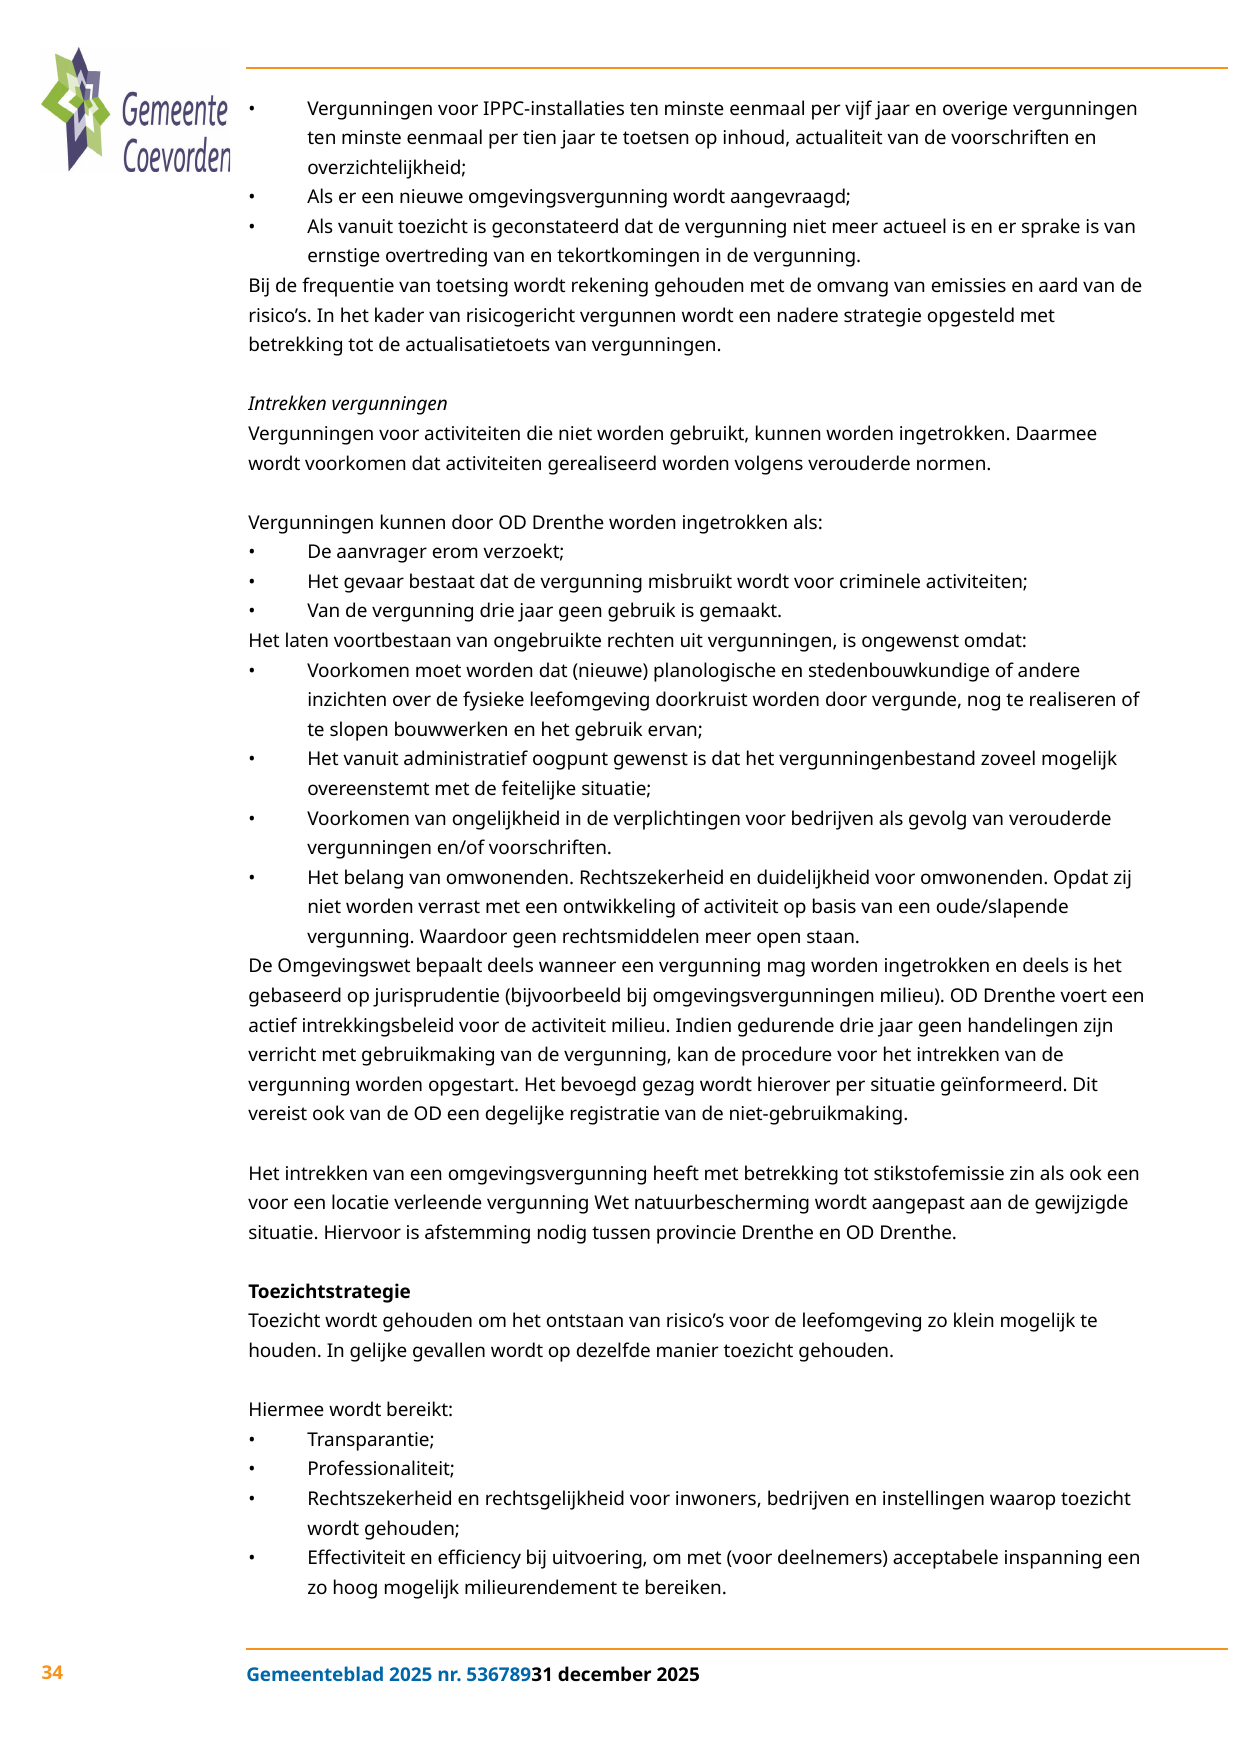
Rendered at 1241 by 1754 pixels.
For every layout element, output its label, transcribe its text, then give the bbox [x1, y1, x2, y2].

text Intrekken vergunningen [248, 391, 1152, 416]
list Professionaliteit; [248, 1456, 1152, 1481]
list Voorkomen moet worden dat (nieuwe) planologische en stedenbouwkundige of andere inzichten over de fysieke leefomgeving doorkruist worden door vergunde, nog te realiseren of te slopen bouwwerken en het gebruik ervan; [248, 657, 1152, 742]
text Bij de frequentie van toetsing wordt rekening gehouden met de omvang van emissies en aard van de risico’s. In het kader van risicogericht vergunnen wordt een nadere strategie opgesteld met betrekking tot de actualisatietoets van vergunningen. [248, 272, 1152, 357]
list Rechtszekerheid en rechtsgelijkheid voor inwoners, bedrijven en instellingen waarop toezicht wordt gehouden; [248, 1485, 1152, 1541]
list Het gevaar bestaat dat de vergunning misbruikt wordt voor criminele activiteiten; [248, 568, 1152, 594]
list Van de vergunning drie jaar geen gebruik is gemaakt. [248, 598, 1152, 623]
text Vergunningen kunnen door OD Drenthe worden ingetrokken als: [248, 509, 1152, 535]
list Als er een nieuwe omgevingsvergunning wordt aangevraagd; [248, 183, 1152, 209]
list Het belang van omwonenden. Rechtszekerheid en duidelijkheid voor omwonenden. Opdat zij niet worden verrast met een ontwikkeling of activiteit op basis van een oude/slapende vergunning. Waardoor geen rechtsmiddelen meer open staan. [248, 864, 1152, 949]
text Het laten voortbestaan van ongebruikte rechten uit vergunningen, is ongewenst omdat: [248, 627, 1152, 653]
text Toezicht wordt gehouden om het ontstaan van risico’s voor de leefomgeving zo klein mogelijk te houden. In gelijke gevallen wordt op dezelfde manier toezicht gehouden. [248, 1308, 1152, 1363]
text Vergunningen voor activiteiten die niet worden gebruikt, kunnen worden ingetrokken. Daarmee wordt voorkomen dat activiteiten gerealiseerd worden volgens verouderde normen. [248, 420, 1152, 476]
list Voorkomen van ongelijkheid in de verplichtingen voor bedrijven als gevolg van verouderde vergunningen en/of voorschriften. [248, 805, 1152, 860]
text Het intrekken van een omgevingsvergunning heeft met betrekking tot stikstofemissie zin als ook een voor een locatie verleende vergunning Wet natuurbescherming wordt aangepast aan de gewijzigde situatie. Hiervoor is afstemming nodig tussen provincie Drenthe en OD Drenthe. [248, 1160, 1152, 1245]
picture [41, 47, 231, 172]
list Het vanuit administratief oogpunt gewenst is dat het vergunningenbestand zoveel mogelijk overeenstemt met de feitelijke situatie; [248, 746, 1152, 801]
list Vergunningen voor IPPC-installaties ten minste eenmaal per vijf jaar en overige vergunningen ten minste eenmaal per tien jaar te toetsen op inhoud, actualiteit van de voorschriften en overzichtelijkheid; [248, 95, 1152, 180]
list De aanvrager erom verzoekt; [248, 538, 1152, 564]
list Transparantie; [248, 1426, 1152, 1452]
text Toezichtstrategie [248, 1278, 1152, 1304]
text Hiermee wordt bereikt: [248, 1396, 1152, 1422]
list Effectiviteit en efficiency bij uitvoering, om met (voor deelnemers) acceptabele inspanning een zo hoog mogelijk milieurendement te bereiken. [248, 1544, 1152, 1600]
list Als vanuit toezicht is geconstateerd dat de vergunning niet meer actueel is en er sprake is van ernstige overtreding van en tekortkomingen in de vergunning. [248, 213, 1152, 268]
text De Omgevingswet bepaalt deels wanneer een vergunning mag worden ingetrokken en deels is het gebaseerd op jurisprudentie (bijvoorbeeld bij omgevingsvergunningen milieu). OD Drenthe voert een actief intrekkingsbeleid voor de activiteit milieu. Indien gedurende drie jaar geen handelingen zijn verricht met gebruikmaking van de vergunning, kan de procedure voor het intrekken van de vergunning worden opgestart. Het bevoegd gezag wordt hierover per situatie geïnformeerd. Dit vereist ook van de OD een degelijke registratie van de niet-gebruikmaking. [248, 953, 1152, 1126]
